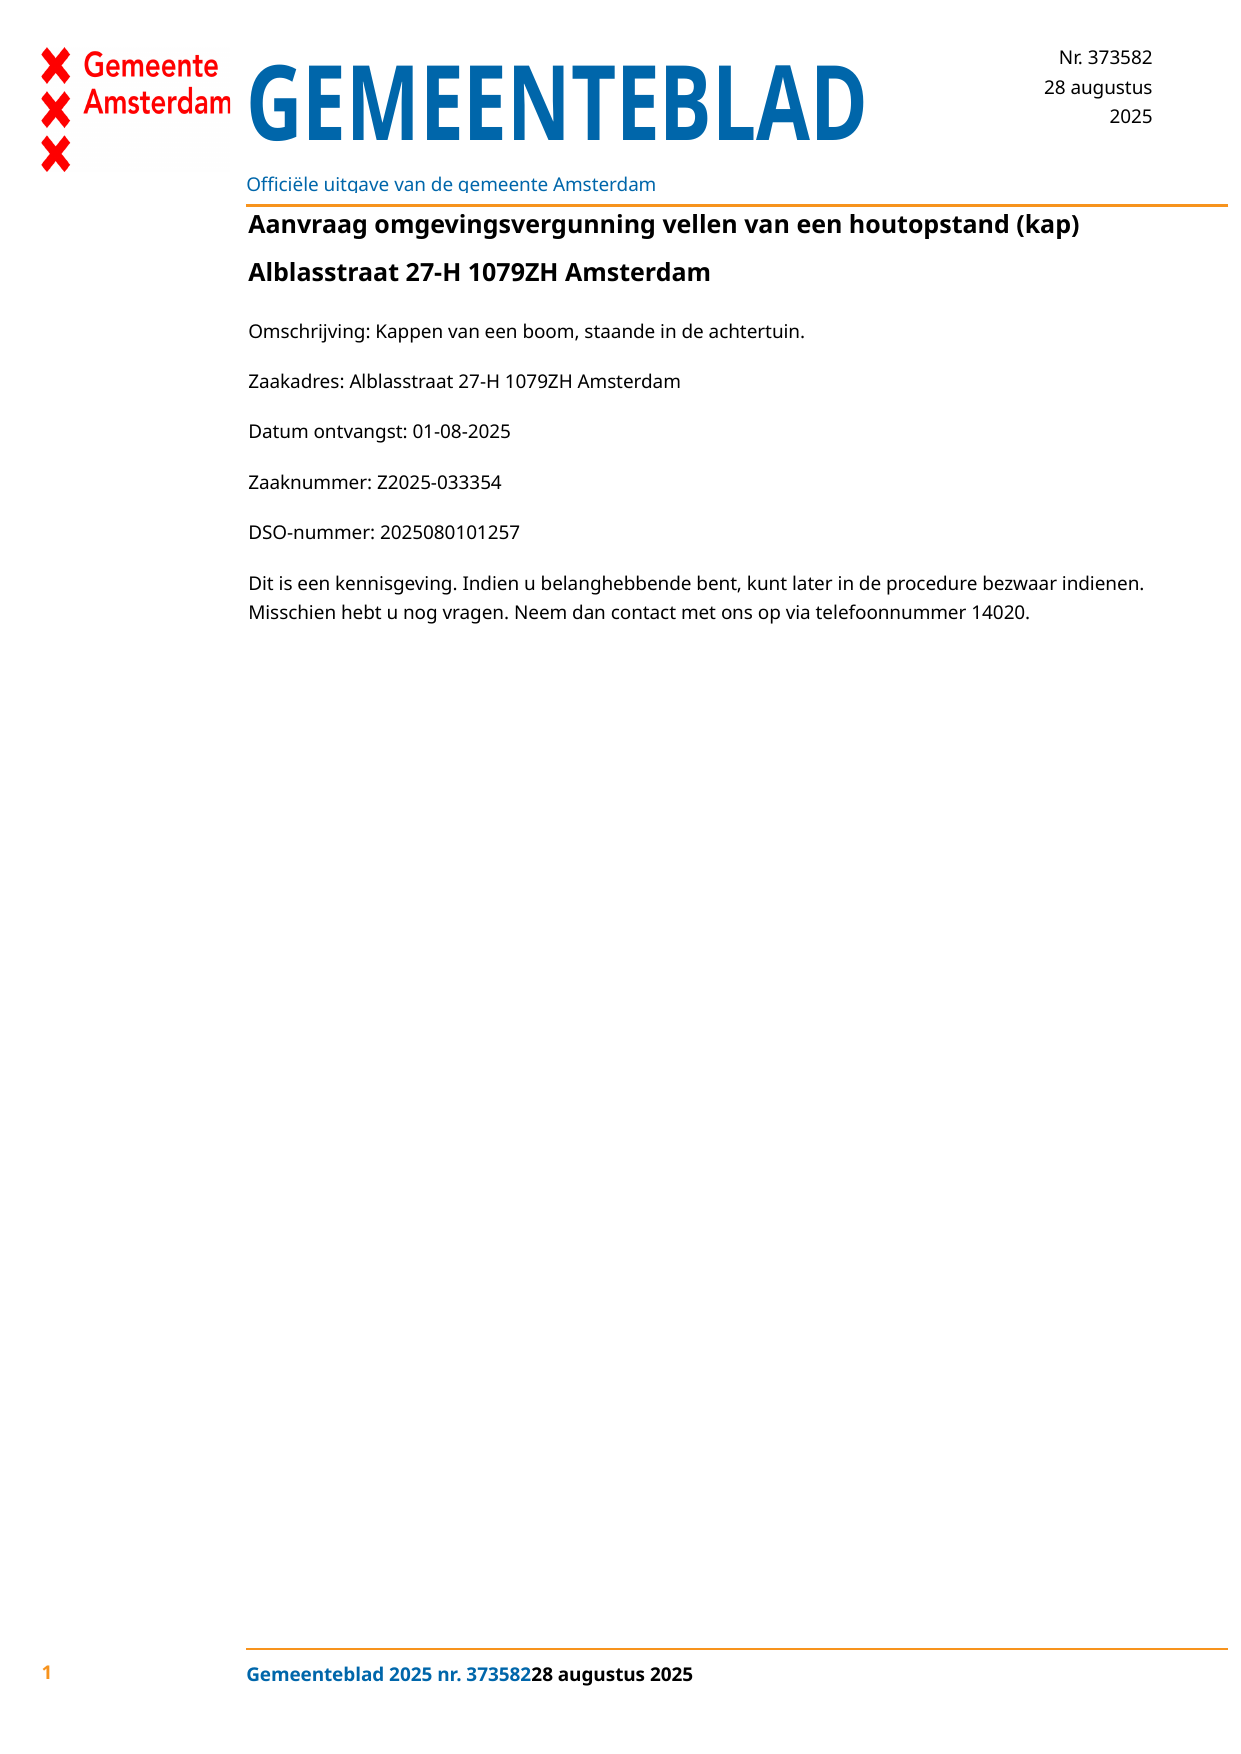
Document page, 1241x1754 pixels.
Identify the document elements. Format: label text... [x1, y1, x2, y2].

picture [41, 47, 231, 172]
text Aanvraag omgevingsvergunning vellen van een houtopstand (kap) Alblasstraat 27-H 1079ZH Amsterdam [248, 207, 1152, 288]
text Omschrijving: Kappen van een boom, staande in de achtertuin. [248, 318, 1152, 344]
text Datum ontvangst: 01-08-2025 [248, 419, 1152, 444]
text DSO-nummer: 2025080101257 [248, 519, 1152, 545]
text Zaaknummer: Z2025-033354 [248, 469, 1152, 495]
text Dit is een kennisgeving. Indien u belanghebbende bent, kunt later in de procedure bezwaar indienen. Misschien hebt u nog vragen. Neem dan contact met ons op via telefoonnummer 14020. [248, 570, 1152, 625]
text Zaakadres: Alblasstraat 27-H 1079ZH Amsterdam [248, 368, 1152, 394]
